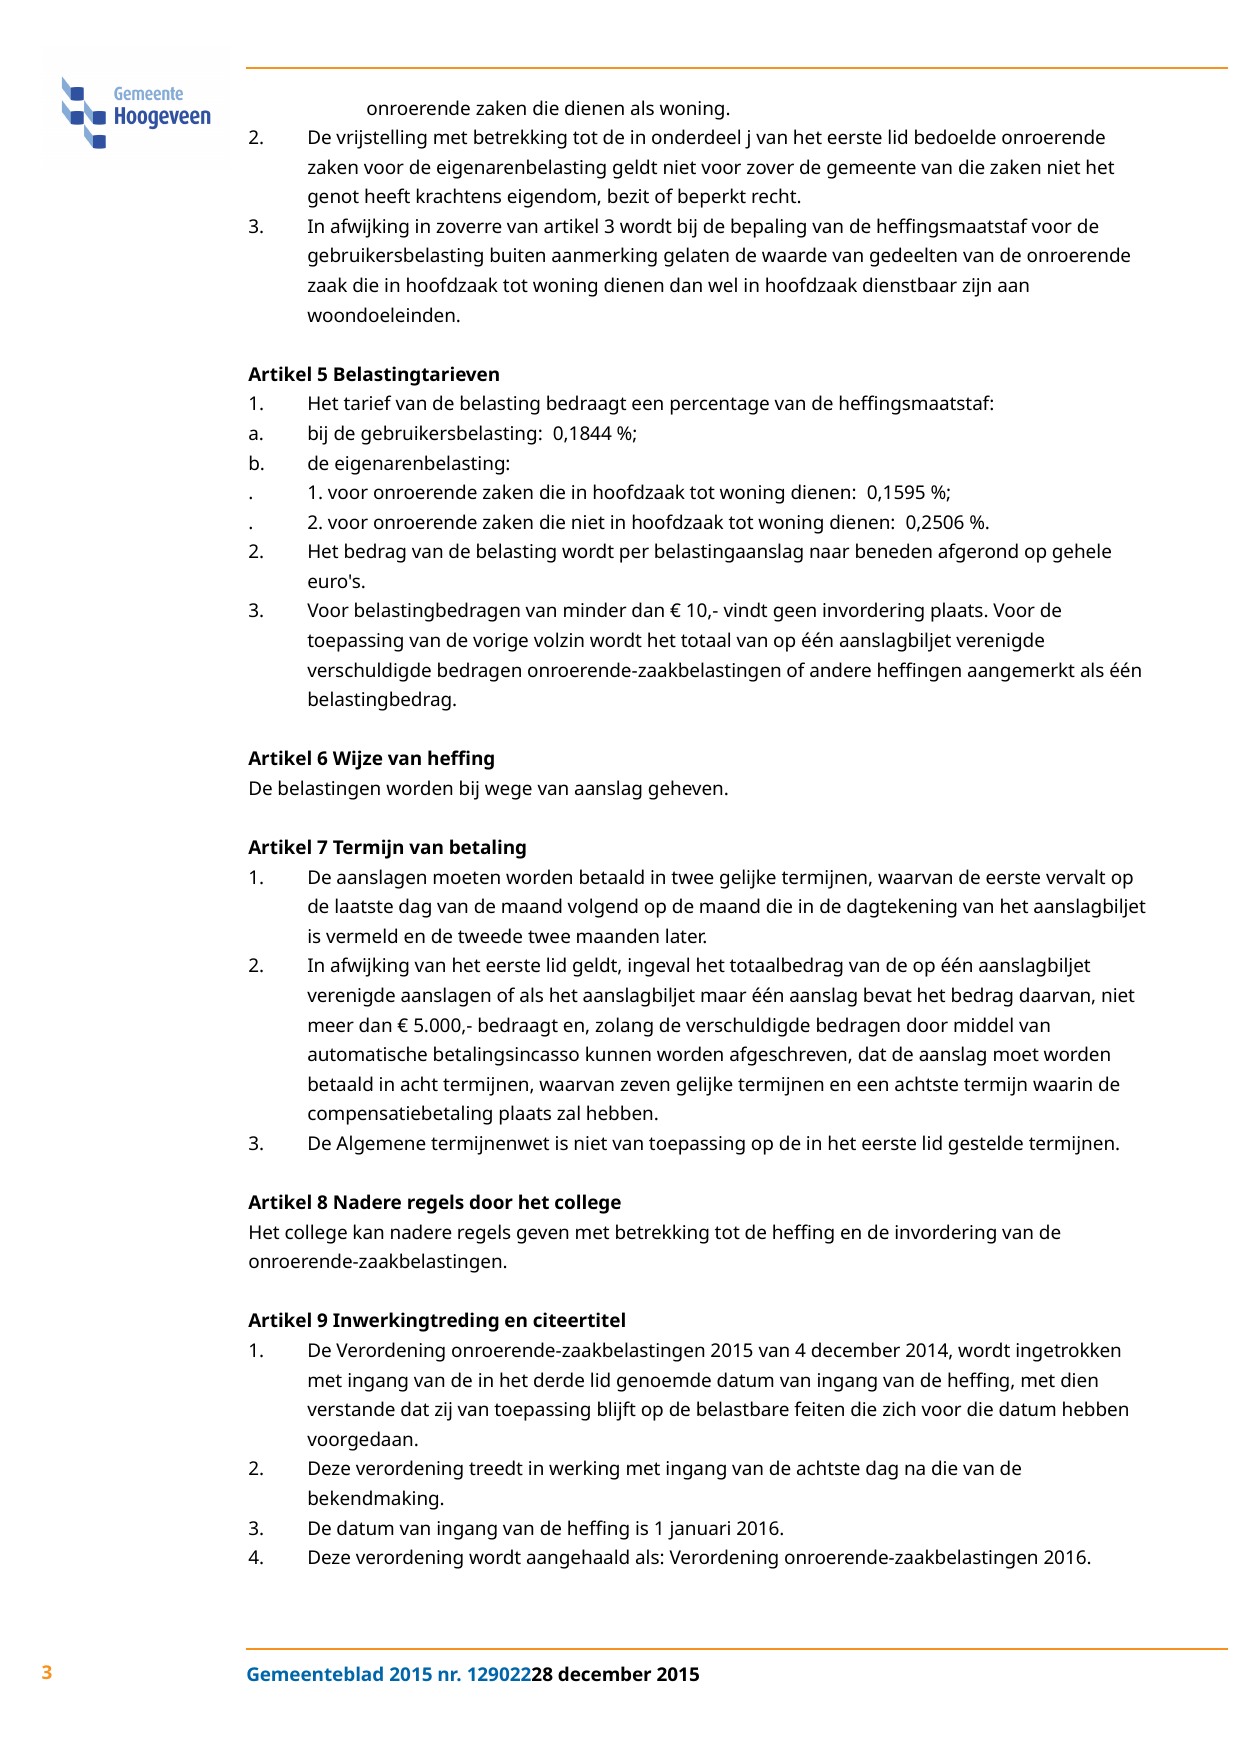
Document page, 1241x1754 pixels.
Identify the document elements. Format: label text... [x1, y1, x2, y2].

list De Verordening onroerende-zaakbelastingen 2015 van 4 december 2014, wordt ingetrokken met ingang van de in het derde lid genoemde datum van ingang van de heffing, met dien verstande dat zij van toepassing blijft op de belastbare feiten die zich voor die datum hebben voorgedaan. [248, 1337, 1152, 1452]
list Het tarief van de belasting bedraagt een percentage van de heffingsmaatstaf: [248, 391, 1152, 416]
list bij de gebruikersbelasting: 0,1844 %; [248, 420, 1152, 446]
text Artikel 6 Wijze van heffing [248, 746, 1152, 771]
list In afwijking van het eerste lid geldt, ingeval het totaalbedrag van de op één aanslagbiljet verenigde aanslagen of als het aanslagbiljet maar één aanslag bevat het bedrag daarvan, niet meer dan € 5.000,- bedraagt en, zolang de verschuldigde bedragen door middel van automatische betalingsincasso kunnen worden afgeschreven, dat de aanslag moet worden betaald in acht termijnen, waarvan zeven gelijke termijnen en een achtste termijn waarin de compensatiebetaling plaats zal hebben. [248, 953, 1152, 1126]
text Artikel 5 Belastingtarieven [248, 361, 1152, 387]
list De datum van ingang van de heffing is 1 januari 2016. [248, 1515, 1152, 1541]
list De Algemene termijnenwet is niet van toepassing op de in het eerste lid gestelde termijnen. [248, 1130, 1152, 1156]
list onroerende zaken die dienen als woning. [307, 95, 1152, 121]
text Artikel 9 Inwerkingtreding en citeertitel [248, 1308, 1152, 1333]
list de eigenarenbelasting: [248, 450, 1152, 476]
list In afwijking in zoverre van artikel 3 wordt bij de bepaling van de heffingsmaatstaf voor de gebruikersbelasting buiten aanmerking gelaten de waarde van gedeelten van de onroerende zaak die in hoofdzaak tot woning dienen dan wel in hoofdzaak dienstbaar zijn aan woondoeleinden. [248, 213, 1152, 328]
picture [41, 47, 231, 172]
list Deze verordening treedt in werking met ingang van de achtste dag na die van de bekendmaking. [248, 1456, 1152, 1511]
list 2. voor onroerende zaken die niet in hoofdzaak tot woning dienen: 0,2506 %. [248, 509, 1152, 535]
list 1. voor onroerende zaken die in hoofdzaak tot woning dienen: 0,1595 %; [248, 479, 1152, 505]
list Het bedrag van de belasting wordt per belastingaanslag naar beneden afgerond op gehele euro's. [248, 538, 1152, 594]
text Artikel 7 Termijn van betaling [248, 834, 1152, 860]
text Het college kan nadere regels geven met betrekking tot de heffing en de invordering van de onroerende-zaakbelastingen. [248, 1219, 1152, 1274]
list Deze verordening wordt aangehaald als: Verordening onroerende-zaakbelastingen 2016. [248, 1544, 1152, 1570]
list De aanslagen moeten worden betaald in twee gelijke termijnen, waarvan de eerste vervalt op de laatste dag van de maand volgend op de maand die in de dagtekening van het aanslagbiljet is vermeld en de tweede twee maanden later. [248, 864, 1152, 949]
list Voor belastingbedragen van minder dan € 10,- vindt geen invordering plaats. Voor de toepassing van de vorige volzin wordt het totaal van op één aanslagbiljet verenigde verschuldigde bedragen onroerende-zaakbelastingen of andere heffingen aangemerkt als één belastingbedrag. [248, 598, 1152, 712]
list De vrijstelling met betrekking tot de in onderdeel j van het eerste lid bedoelde onroerende zaken voor de eigenarenbelasting geldt niet voor zover de gemeente van die zaken niet het genot heeft krachtens eigendom, bezit of beperkt recht. [248, 124, 1152, 209]
text De belastingen worden bij wege van aanslag geheven. [248, 775, 1152, 801]
text Artikel 8 Nadere regels door het college [248, 1189, 1152, 1215]
